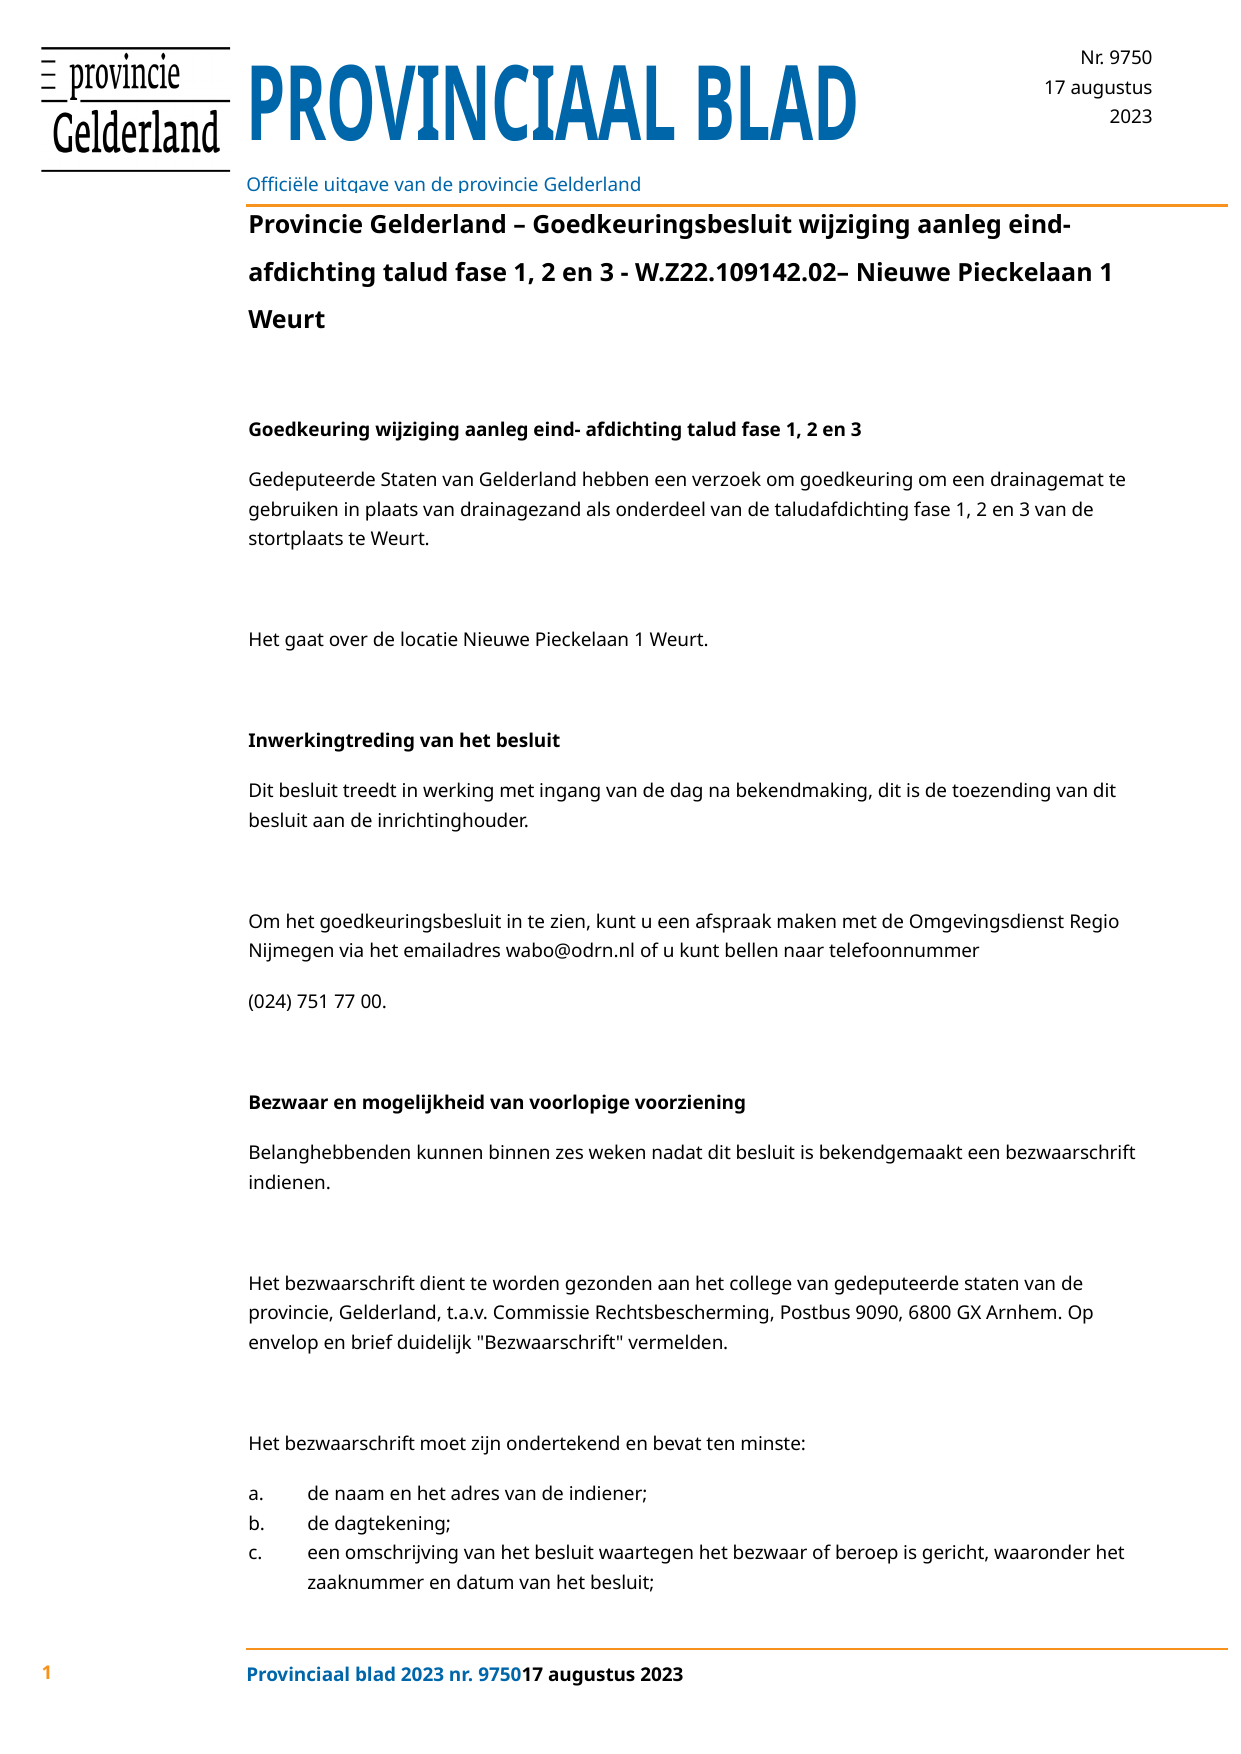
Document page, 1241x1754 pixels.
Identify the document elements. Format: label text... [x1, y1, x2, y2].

text (024) 751 77 00. [248, 988, 1152, 1014]
text Het bezwaarschrift moet zijn ondertekend en bevat ten minste: [248, 1430, 1152, 1455]
text Het gaat over de locatie Nieuwe Pieckelaan 1 Weurt. [248, 626, 1152, 652]
text Provincie Gelderland – Goedkeuringsbesluit wijziging aanleg eind- afdichting talud fase 1, 2 en 3 - W.Z22.109142.02– Nieuwe Pieckelaan 1 Weurt [248, 207, 1152, 336]
text Bezwaar en mogelijkheid van voorlopige voorziening [248, 1089, 1152, 1114]
picture [41, 47, 231, 172]
text Gedeputeerde Staten van Gelderland hebben een verzoek om goedkeuring om een drainagemat te gebruiken in plaats van drainagezand als onderdeel van de taludafdichting fase 1, 2 en 3 van de stortplaats te Weurt. [248, 466, 1152, 551]
text Belanghebbenden kunnen binnen zes weken nadat dit besluit is bekendgemaakt een bezwaarschrift indienen. [248, 1139, 1152, 1194]
text Dit besluit treedt in werking met ingang van de dag na bekendmaking, dit is de toezending van dit besluit aan de inrichtinghouder. [248, 778, 1152, 833]
list de dagtekening; [248, 1510, 1152, 1535]
list een omschrijving van het besluit waartegen het bezwaar of beroep is gericht, waaronder het zaaknummer en datum van het besluit; [248, 1539, 1152, 1594]
list de naam en het adres van de indiener; [248, 1480, 1152, 1506]
text Goedkeuring wijziging aanleg eind- afdichting talud fase 1, 2 en 3 [248, 416, 1152, 442]
text Inwerkingtreding van het besluit [248, 727, 1152, 753]
text Het bezwaarschrift dient te worden gezonden aan het college van gedeputeerde staten van de provincie, Gelderland, t.a.v. Commissie Rechtsbescherming, Postbus 9090, 6800 GX Arnhem. Op envelop en brief duidelijk "Bezwaarschrift" vermelden. [248, 1270, 1152, 1354]
text Om het goedkeuringsbesluit in te zien, kunt u een afspraak maken met de Omgevingsdienst Regio Nijmegen via het emailadres wabo@odrn.nl of u kunt bellen naar telefoonnummer [248, 908, 1152, 963]
